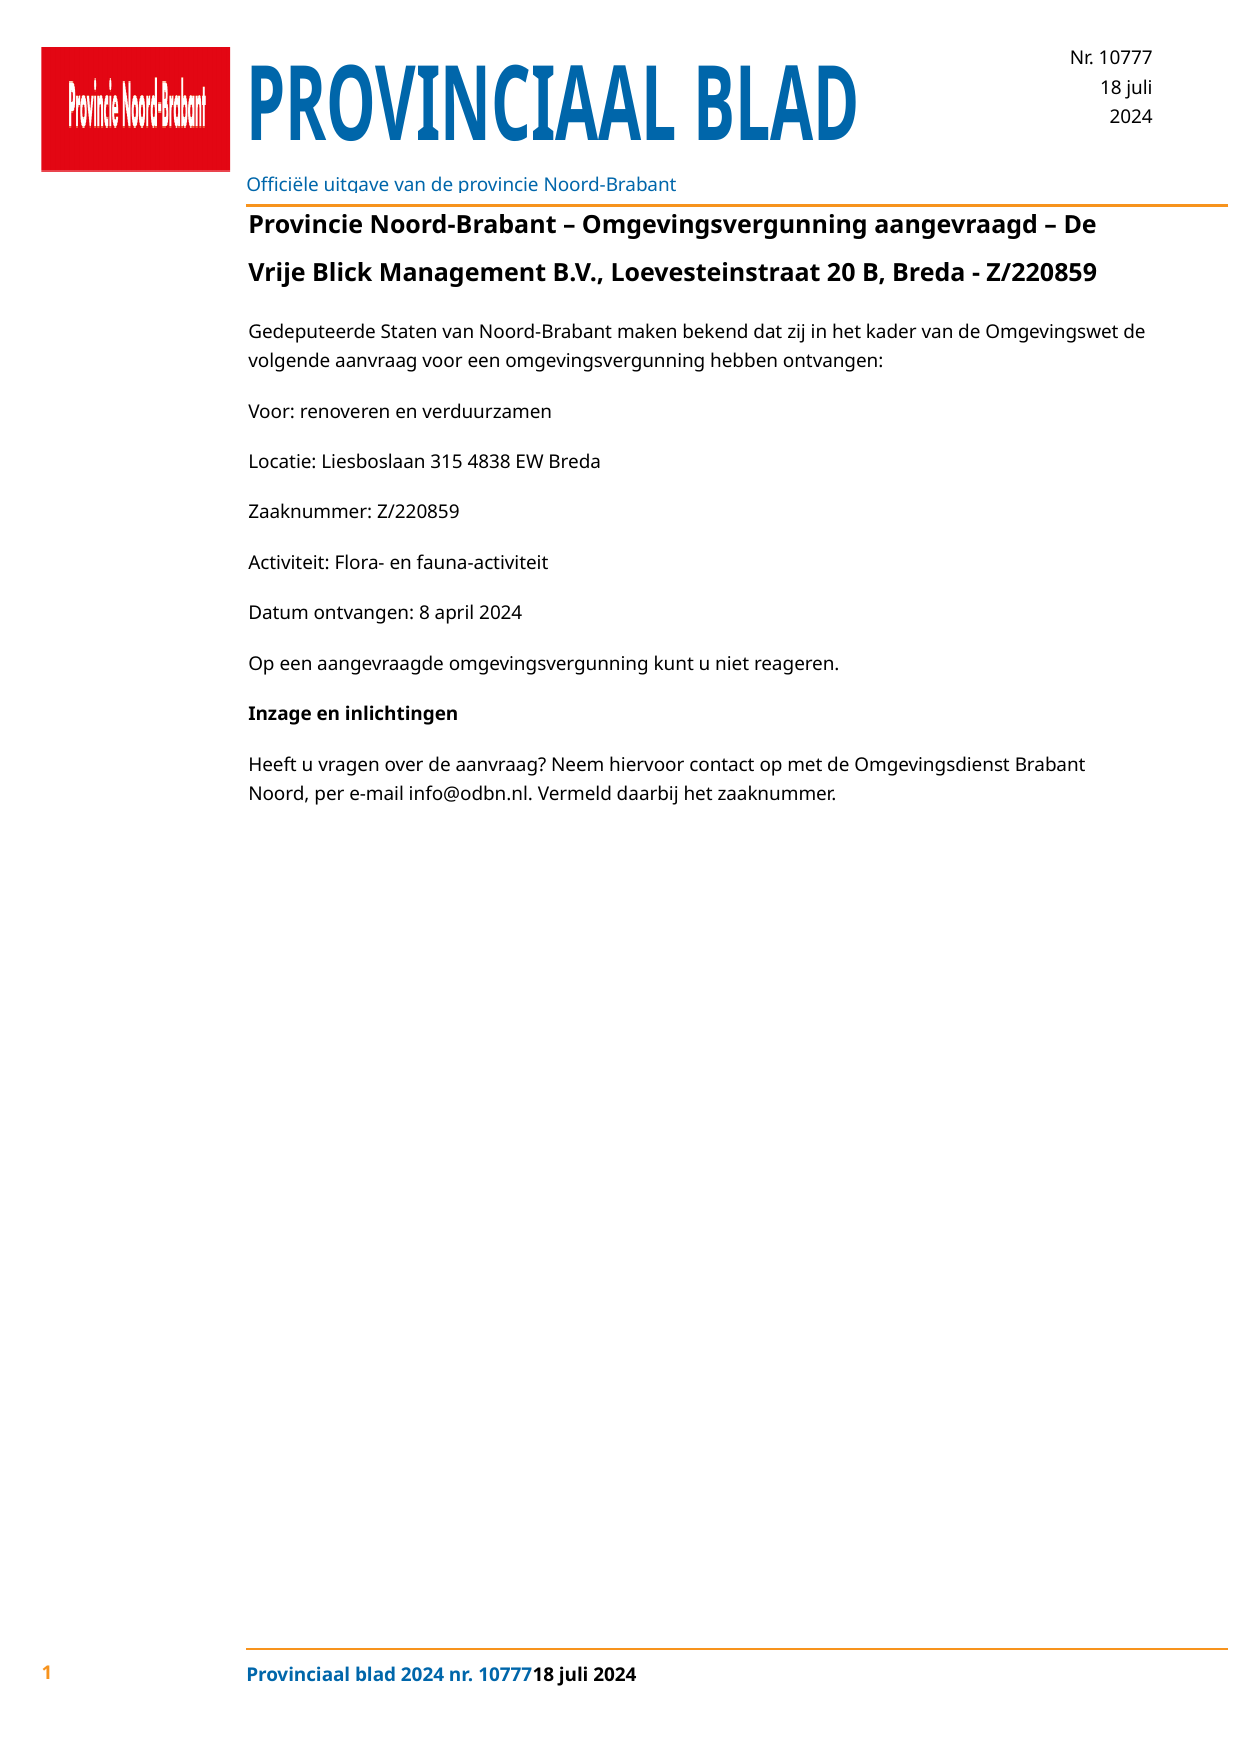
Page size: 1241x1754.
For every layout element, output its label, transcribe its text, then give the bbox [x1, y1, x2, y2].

picture [41, 47, 231, 172]
text Locatie: Liesboslaan 315 4838 EW Breda [248, 448, 1152, 474]
text Inzage en inlichtingen [248, 700, 1152, 726]
text Voor: renoveren en verduurzamen [248, 398, 1152, 424]
text Gedeputeerde Staten van Noord-Brabant maken bekend dat zij in het kader van de Omgevingswet de volgende aanvraag voor een omgevingsvergunning hebben ontvangen: [248, 318, 1152, 373]
text Zaaknummer: Z/220859 [248, 499, 1152, 524]
text Provincie Noord-Brabant – Omgevingsvergunning aangevraagd – De Vrije Blick Management B.V., Loevesteinstraat 20 B, Breda - Z/220859 [248, 207, 1152, 288]
text Datum ontvangen: 8 april 2024 [248, 599, 1152, 625]
text Activiteit: Flora- en fauna-activiteit [248, 549, 1152, 575]
text Heeft u vragen over de aanvraag? Neem hiervoor contact op met de Omgevingsdienst Brabant Noord, per e-mail info@odbn.nl. Vermeld daarbij het zaaknummer. [248, 751, 1152, 806]
text Op een aangevraagde omgevingsvergunning kunt u niet reageren. [248, 650, 1152, 676]
